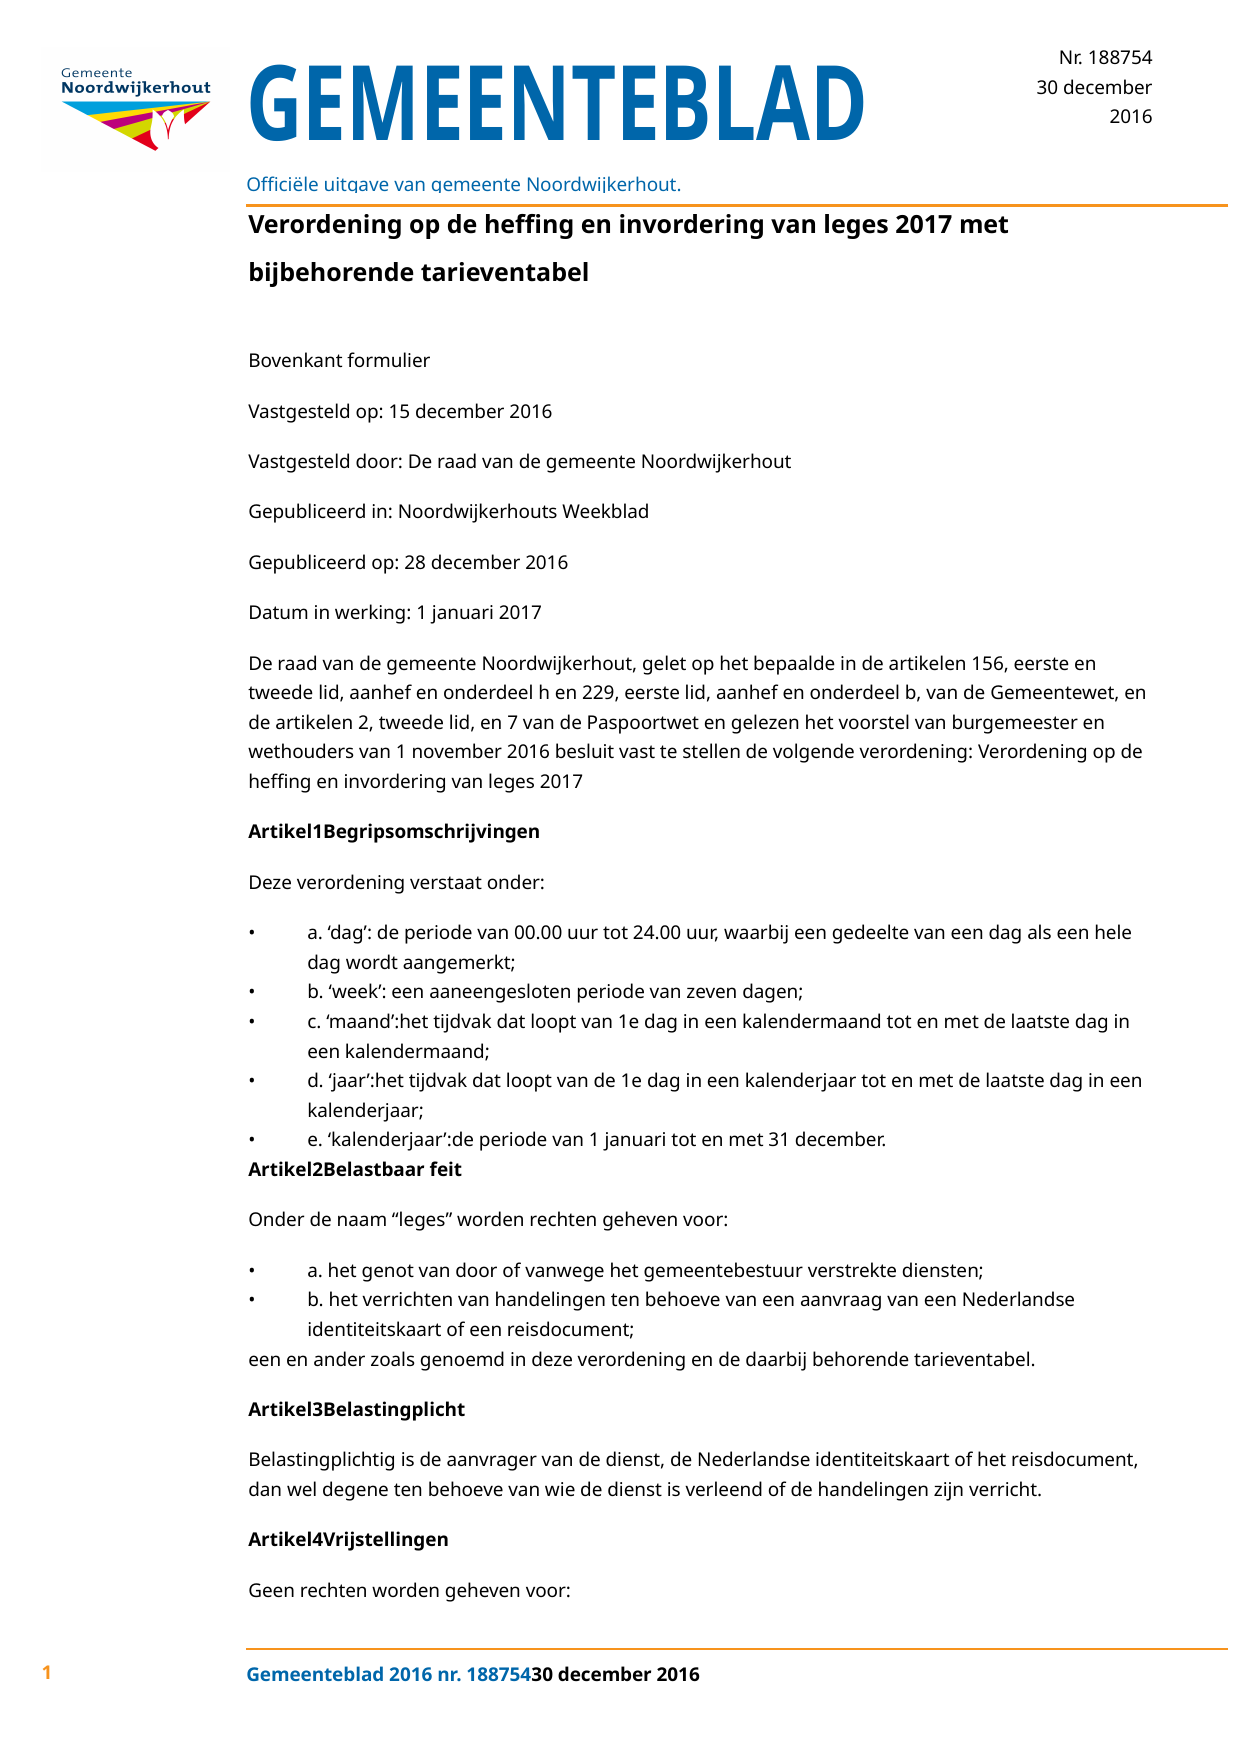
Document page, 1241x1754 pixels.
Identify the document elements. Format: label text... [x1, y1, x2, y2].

text Vastgesteld door: De raad van de gemeente Noordwijkerhout [248, 448, 1152, 474]
text Gepubliceerd op: 28 december 2016 [248, 549, 1152, 575]
text De raad van de gemeente Noordwijkerhout, gelet op het bepaalde in de artikelen 156, eerste en tweede lid, aanhef en onderdeel h en 229, eerste lid, aanhef en onderdeel b, van de Gemeentewet, en de artikelen 2, tweede lid, en 7 van de Paspoortwet en gelezen het voorstel van burgemeester en wethouders van 1 november 2016 besluit vast te stellen de volgende verordening: Verordening op de heffing en invordering van leges 2017 [248, 650, 1152, 794]
list b. ‘week’: een aaneengesloten periode van zeven dagen; [248, 979, 1152, 1004]
text Belastingplichtig is de aanvrager van de dienst, de Nederlandse identiteitskaart of het reisdocument, dan wel degene ten behoeve van wie de dienst is verleend of de handelingen zijn verricht. [248, 1447, 1152, 1502]
text Verordening op de heffing en invordering van leges 2017 met bijbehorende tarieventabel [248, 207, 1152, 288]
list e. ‘kalenderjaar’:de periode van 1 januari tot en met 31 december. [248, 1127, 1152, 1152]
list d. ‘jaar’:het tijdvak dat loopt van de 1e dag in een kalenderjaar tot en met de laatste dag in een kalenderjaar; [248, 1067, 1152, 1123]
list b. het verrichten van handelingen ten behoeve van een aanvraag van een Nederlandse identiteitskaart of een reisdocument; [248, 1287, 1152, 1342]
list a. het genot van door of vanwege het gemeentebestuur verstrekte diensten; [248, 1257, 1152, 1283]
text Datum in werking: 1 januari 2017 [248, 599, 1152, 625]
text Artikel4Vrijstellingen [248, 1527, 1152, 1552]
list c. ‘maand’:het tijdvak dat loopt van 1e dag in een kalendermaand tot en met de laatste dag in een kalendermaand; [248, 1008, 1152, 1064]
text Vastgesteld op: 15 december 2016 [248, 398, 1152, 424]
text Artikel1Begripsomschrijvingen [248, 819, 1152, 844]
text Deze verordening verstaat onder: [248, 869, 1152, 895]
text Artikel3Belastingplicht [248, 1396, 1152, 1422]
text Geen rechten worden geheven voor: [248, 1577, 1152, 1603]
text Bovenkant formulier [248, 347, 1152, 373]
list a. ‘dag’: de periode van 00.00 uur tot 24.00 uur, waarbij een gedeelte van een dag als een hele dag wordt aangemerkt; [248, 919, 1152, 975]
text een en ander zoals genoemd in deze verordening en de daarbij behorende tarieventabel. [248, 1346, 1152, 1372]
text Gepubliceerd in: Noordwijkerhouts Weekblad [248, 499, 1152, 524]
text Onder de naam “leges” worden rechten geheven voor: [248, 1207, 1152, 1232]
picture [41, 47, 231, 172]
text Artikel2Belastbaar feit [248, 1156, 1152, 1182]
